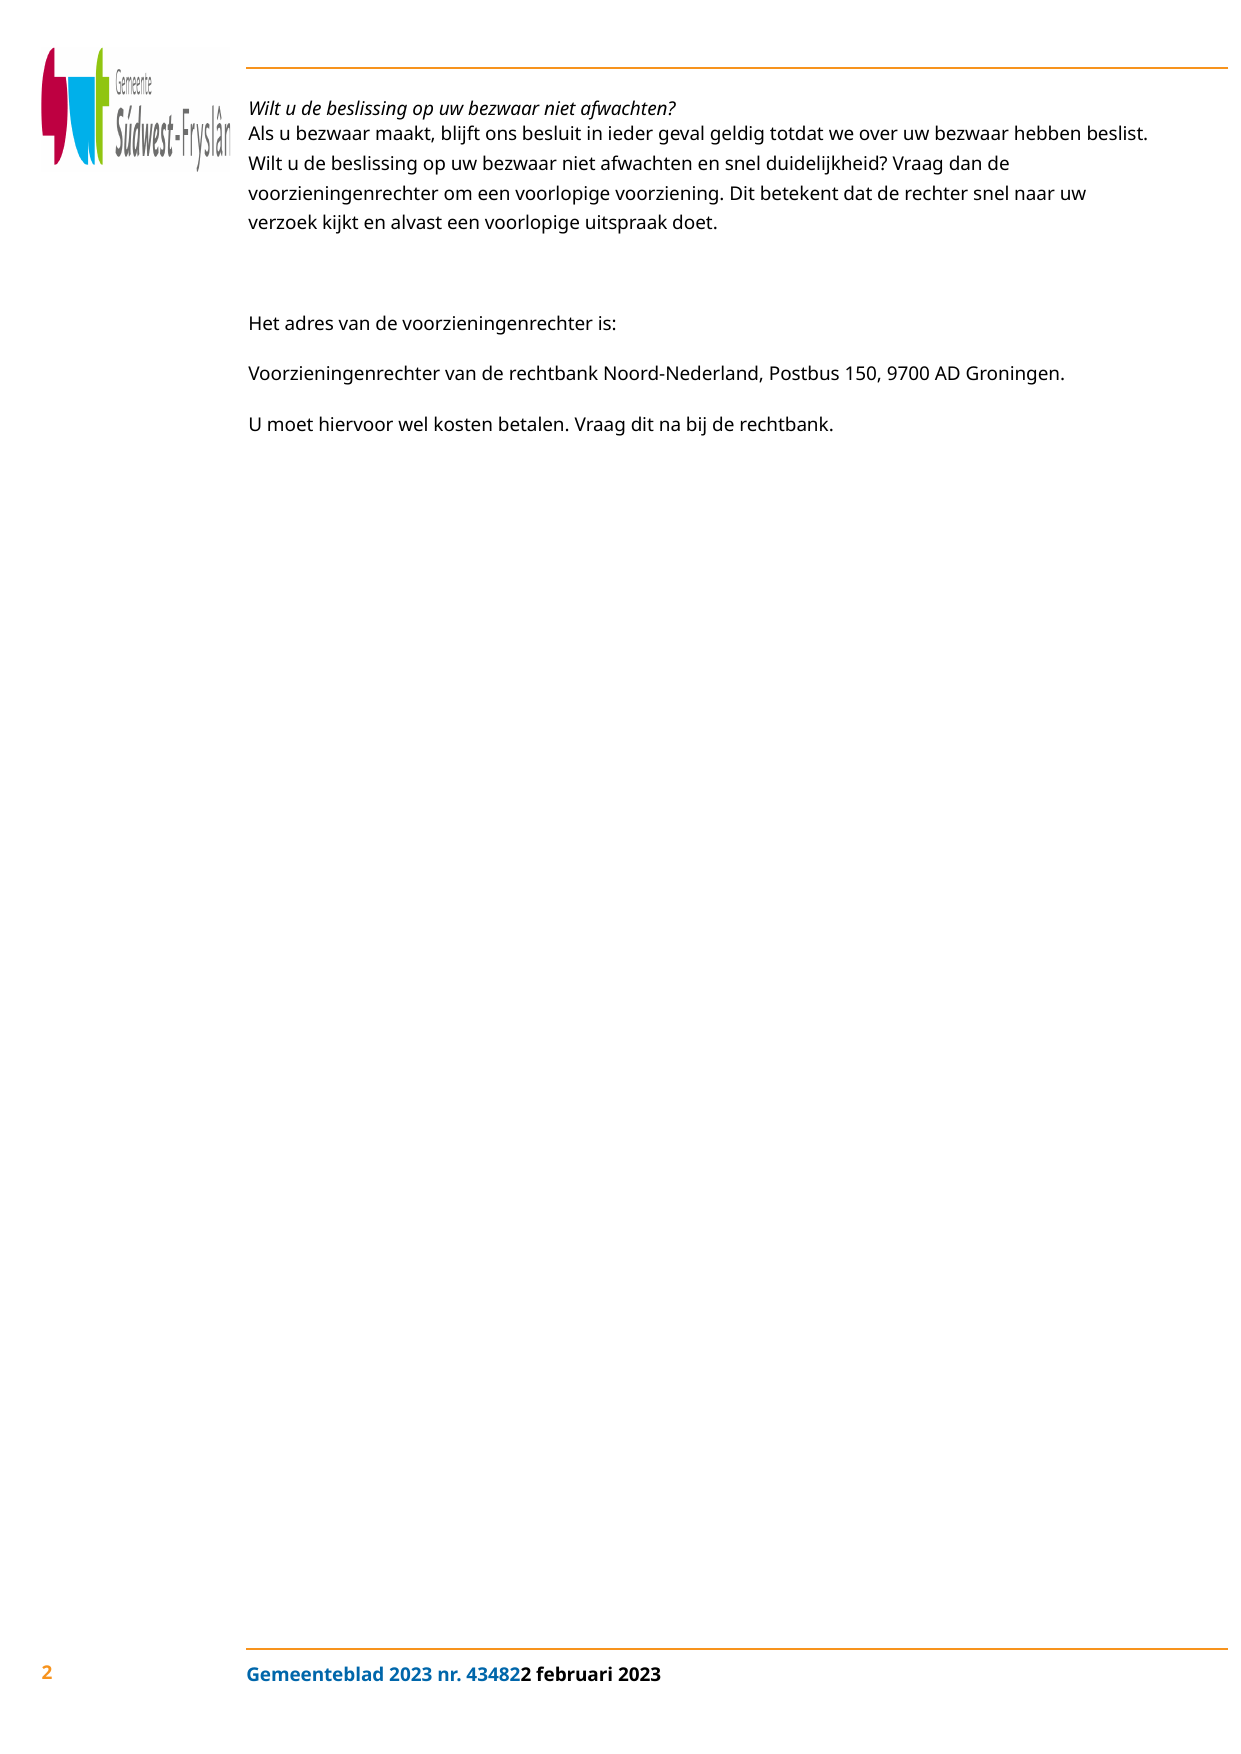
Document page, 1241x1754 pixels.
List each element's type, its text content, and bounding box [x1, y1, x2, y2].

text Voorzieningenrechter van de rechtbank Noord-Nederland, Postbus 150, 9700 AD Groningen. [248, 361, 1152, 386]
text Wilt u de beslissing op uw bezwaar niet afwachten? [248, 95, 1152, 121]
text Als u bezwaar maakt, blijft ons besluit in ieder geval geldig totdat we over uw bezwaar hebben beslist. Wilt u de beslissing op uw bezwaar niet afwachten en snel duidelijkheid? Vraag dan de voorzieningenrechter om een voorlopige voorziening. Dit betekent dat de rechter snel naar uw verzoek kijkt en alvast een voorlopige uitspraak doet. [248, 121, 1152, 235]
picture [41, 47, 231, 172]
text U moet hiervoor wel kosten betalen. Vraag dit na bij de rechtbank. [248, 411, 1152, 437]
text Het adres van de voorzieningenrechter is: [248, 310, 1152, 336]
